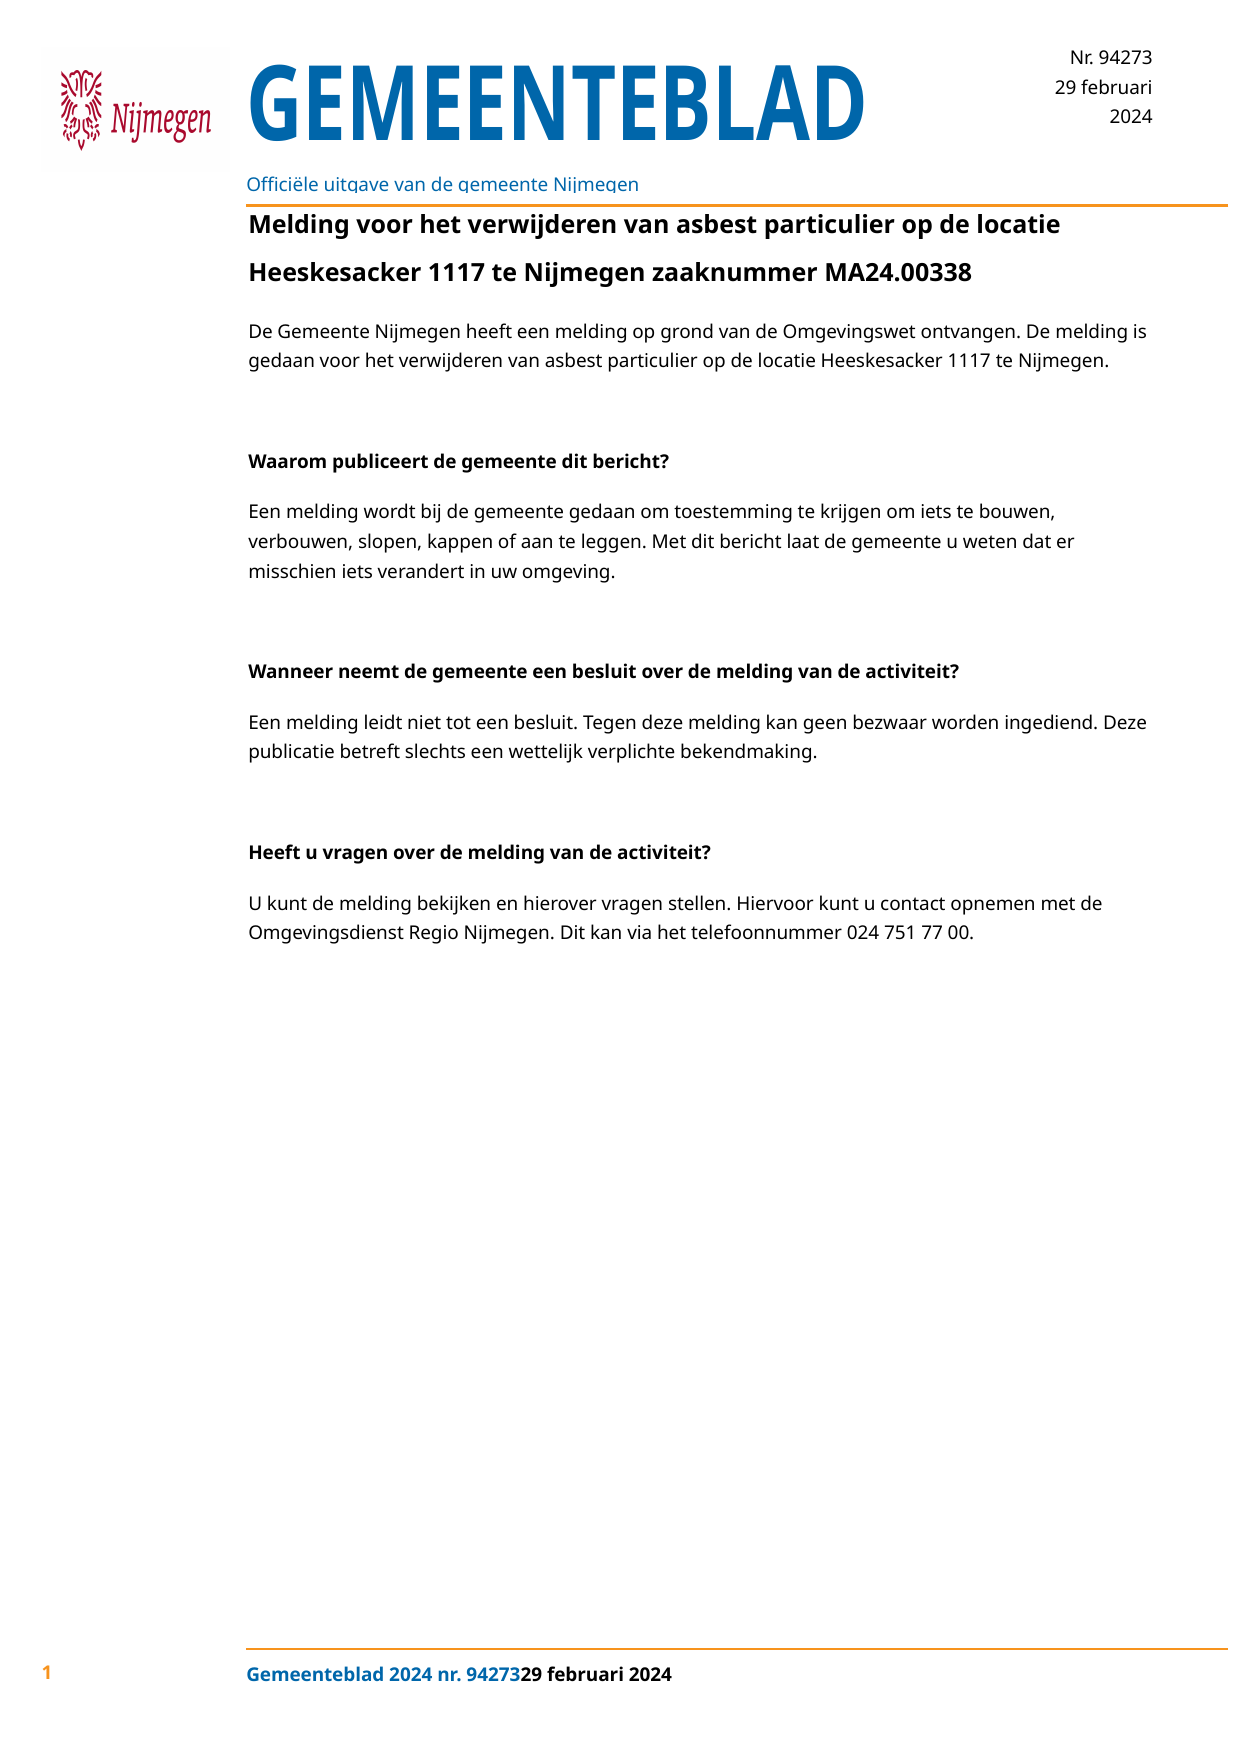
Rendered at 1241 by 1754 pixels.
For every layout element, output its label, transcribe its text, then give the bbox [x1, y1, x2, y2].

text Heeft u vragen over de melding van de activiteit? [248, 839, 1152, 865]
text Waarom publiceert de gemeente dit bericht? [248, 448, 1152, 474]
text Wanneer neemt de gemeente een besluit over de melding van de activiteit? [248, 659, 1152, 684]
text Een melding leidt niet tot een besluit. Tegen deze melding kan geen bezwaar worden ingediend. Deze publicatie betreft slechts een wettelijk verplichte bekendmaking. [248, 709, 1152, 764]
picture [41, 47, 231, 172]
text De Gemeente Nijmegen heeft een melding op grond van de Omgevingswet ontvangen. De melding is gedaan voor het verwijderen van asbest particulier op de locatie Heeskesacker 1117 te Nijmegen. [248, 318, 1152, 373]
text U kunt de melding bekijken en hierover vragen stellen. Hiervoor kunt u contact opnemen met de Omgevingsdienst Regio Nijmegen. Dit kan via het telefoonnummer 024 751 77 00. [248, 890, 1152, 945]
text Een melding wordt bij de gemeente gedaan om toestemming te krijgen om iets te bouwen, verbouwen, slopen, kappen of aan te leggen. Met dit bericht laat de gemeente u weten dat er misschien iets verandert in uw omgeving. [248, 499, 1152, 584]
text Melding voor het verwijderen van asbest particulier op de locatie Heeskesacker 1117 te Nijmegen zaaknummer MA24.00338 [248, 207, 1152, 288]
